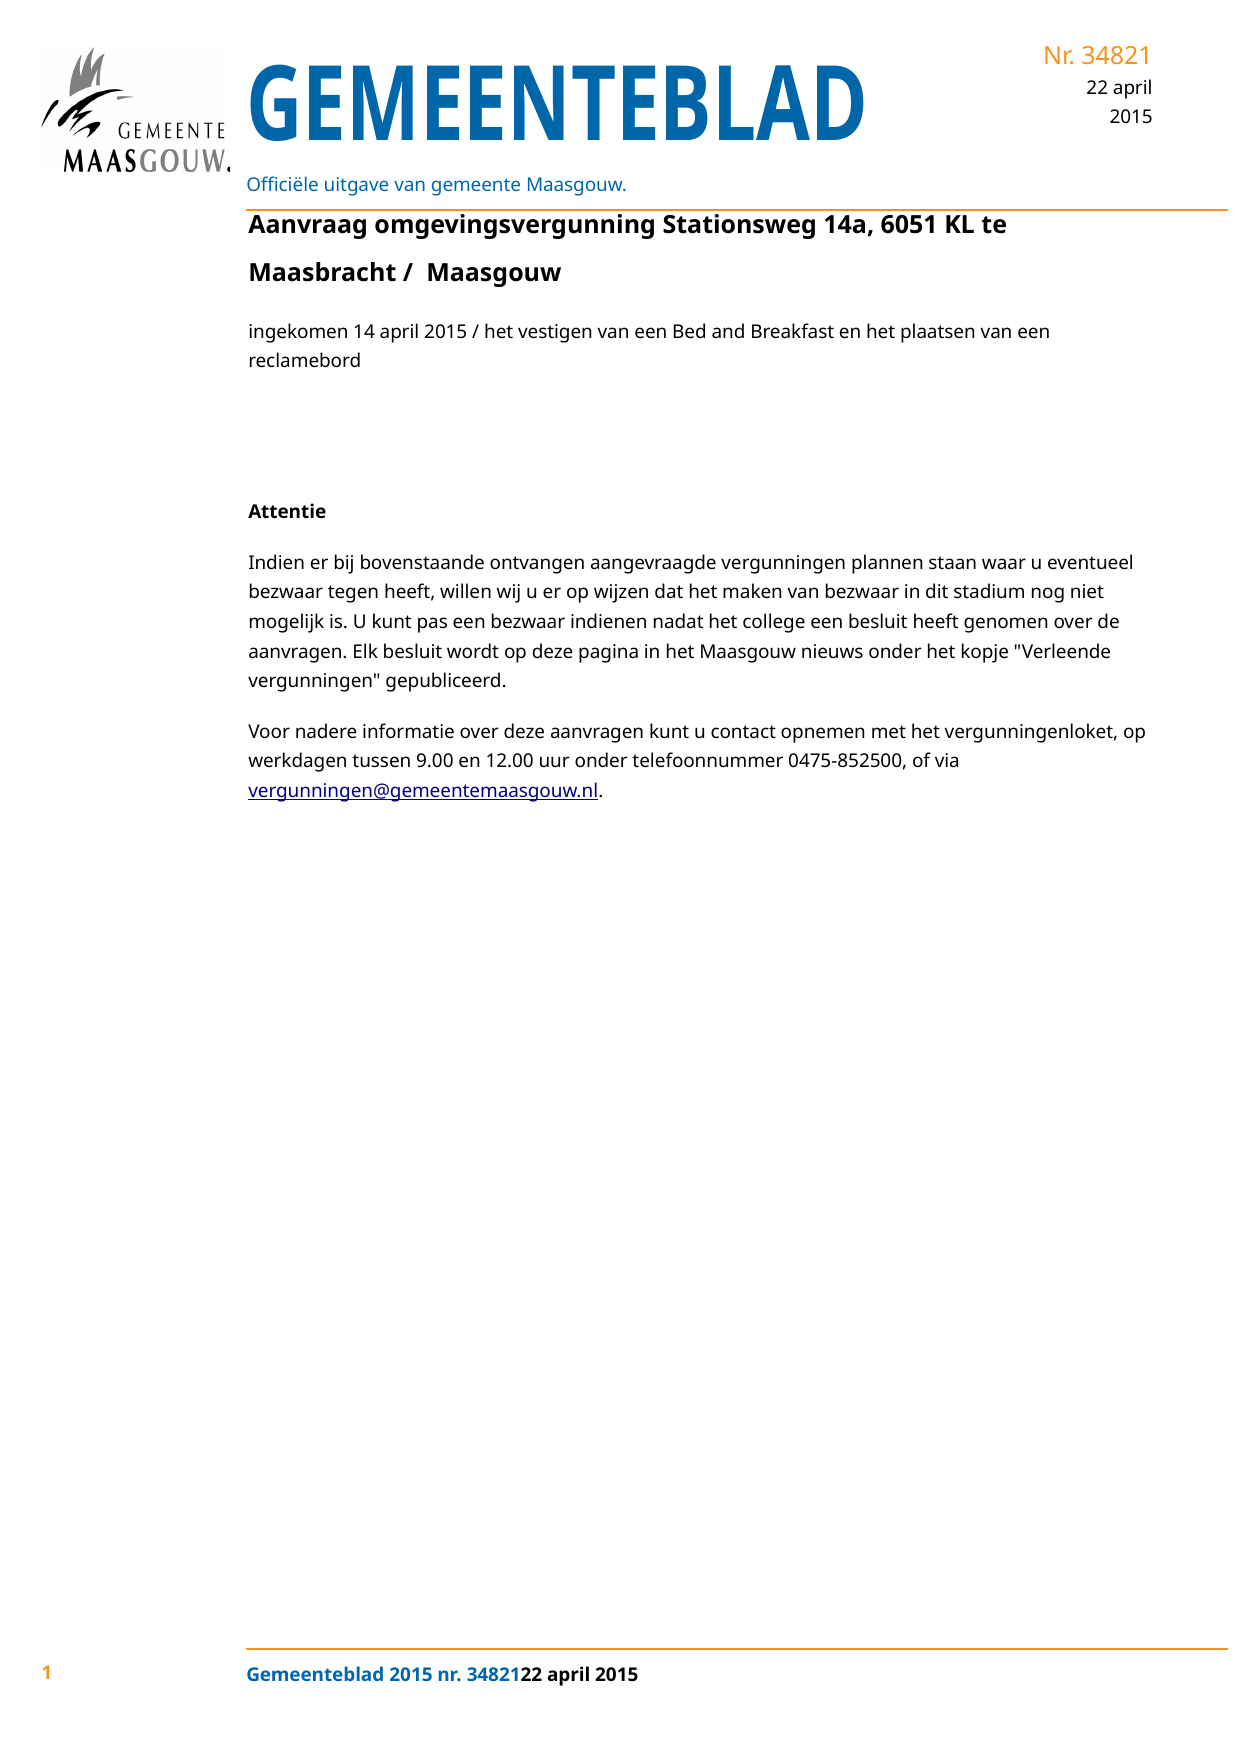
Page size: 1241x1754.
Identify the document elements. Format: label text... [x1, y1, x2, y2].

text Voor nadere informatie over deze aanvragen kunt u contact opnemen met het vergunningenloket, op werkdagen tussen 9.00 en 12.00 uur onder telefoonnummer 0475-852500, of via vergunningen@gemeentemaasgouw.nl. [248, 718, 1152, 803]
text ingekomen 14 april 2015 / het vestigen van een Bed and Breakfast en het plaatsen van een reclamebord [248, 318, 1152, 373]
text Indien er bij bovenstaande ontvangen aangevraagde vergunningen plannen staan waar u eventueel bezwaar tegen heeft, willen wij u er op wijzen dat het maken van bezwaar in dit stadium nog niet mogelijk is. U kunt pas een bezwaar indienen nadat het college een besluit heeft genomen over de aanvragen. Elk besluit wordt op deze pagina in het Maasgouw nieuws onder het kopje "Verleende vergunningen" gepubliceerd. [248, 549, 1152, 693]
text Aanvraag omgevingsvergunning Stationsweg 14a, 6051 KL te Maasbracht / Maasgouw [248, 211, 1152, 288]
picture [41, 47, 231, 172]
text Attentie [248, 499, 1152, 524]
